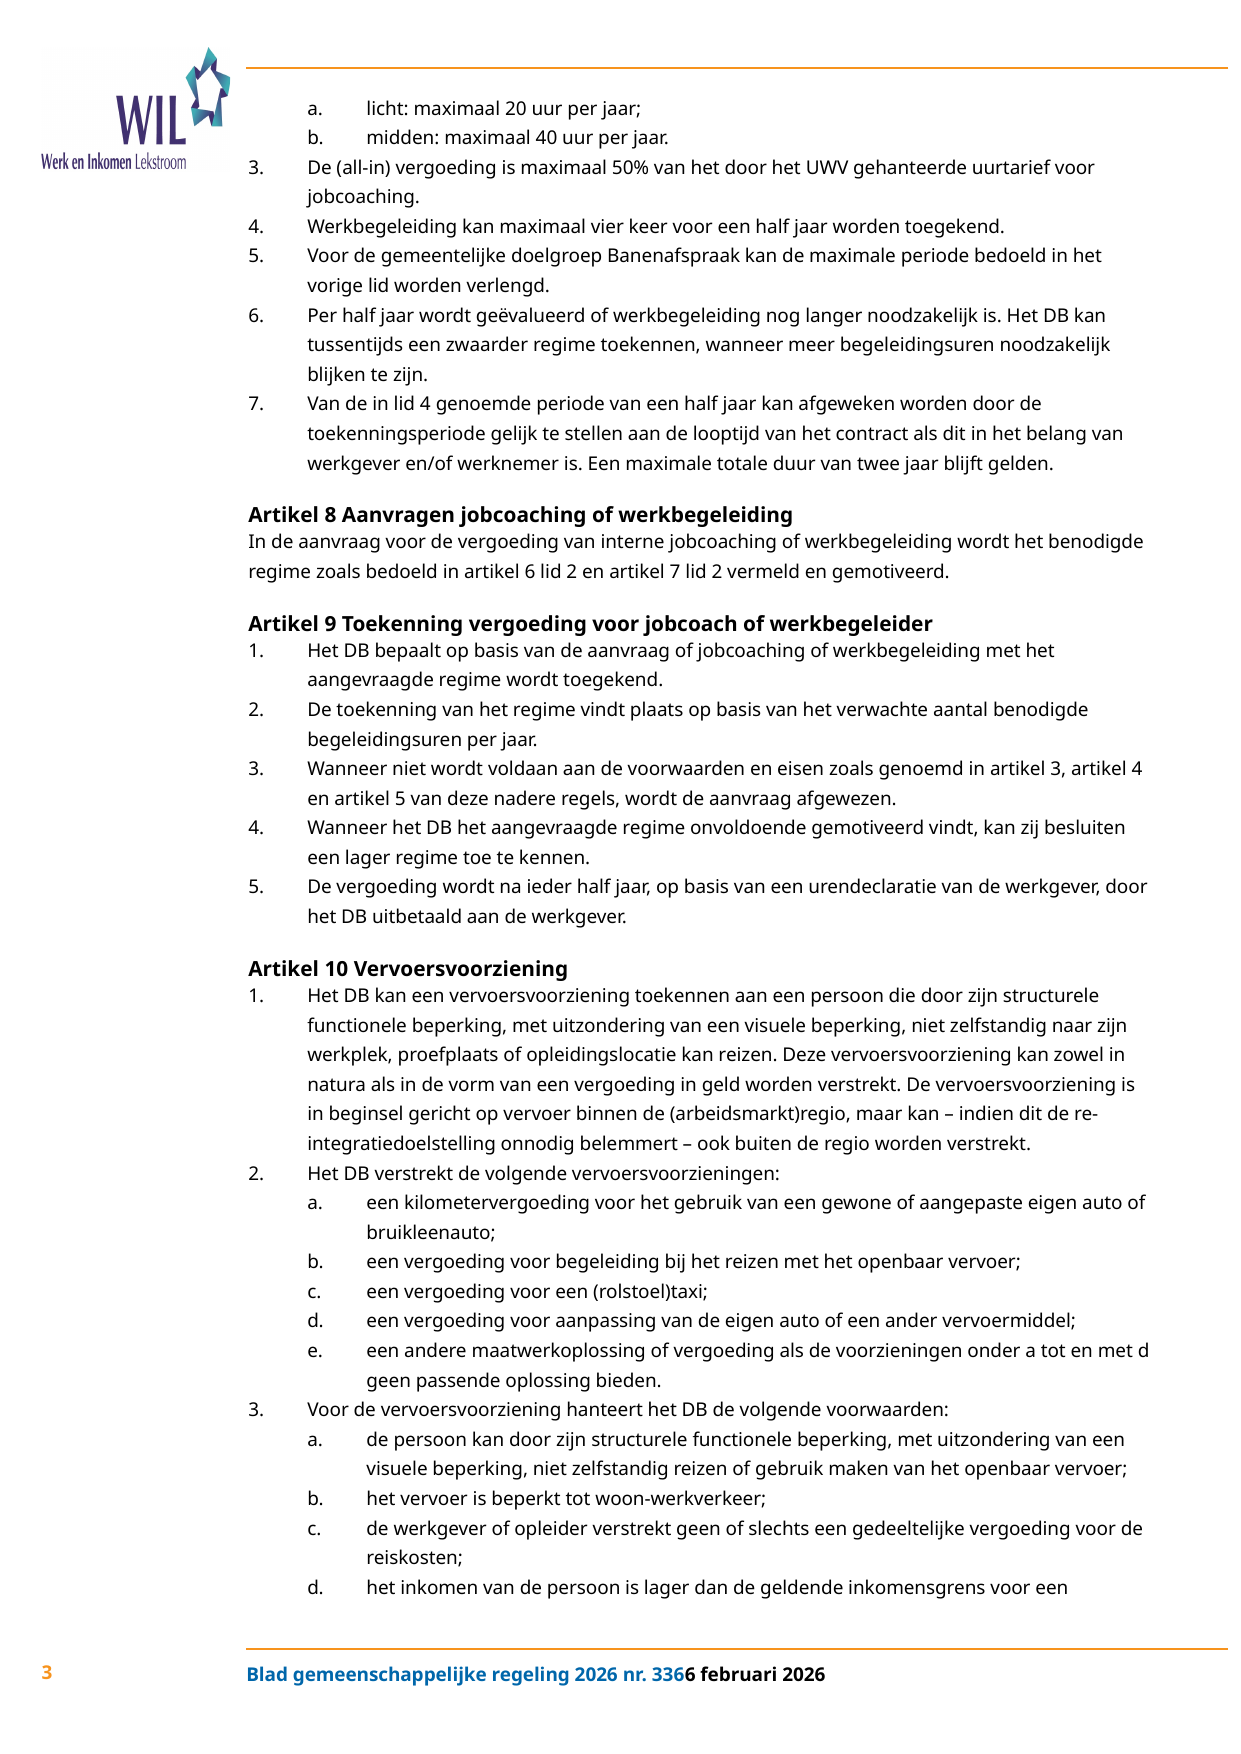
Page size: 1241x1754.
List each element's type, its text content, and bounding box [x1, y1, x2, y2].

list een vergoeding voor begeleiding bij het reizen met het openbaar vervoer; [307, 1248, 1152, 1274]
list een andere maatwerkoplossing of vergoeding als de voorzieningen onder a tot en met d geen passende oplossing bieden. [307, 1337, 1152, 1392]
list Voor de gemeentelijke doelgroep Banenafspraak kan de maximale periode bedoeld in het vorige lid worden verlengd. [248, 243, 1152, 298]
list Voor de vervoersvoorziening hanteert het DB de volgende voorwaarden: [248, 1396, 1152, 1422]
text Artikel 10 Vervoersvoorziening [248, 954, 1152, 982]
list een vergoeding voor een (rolstoel)taxi; [307, 1278, 1152, 1304]
text Artikel 9 Toekenning vergoeding voor jobcoach of werkbegeleider [248, 609, 1152, 637]
list een vergoeding voor aanpassing van de eigen auto of een ander vervoermiddel; [307, 1308, 1152, 1333]
list midden: maximaal 40 uur per jaar. [307, 124, 1152, 150]
text Artikel 8 Aanvragen jobcoaching of werkbegeleiding [248, 500, 1152, 529]
list Per half jaar wordt geëvalueerd of werkbegeleiding nog langer noodzakelijk is. Het DB kan tussentijds een zwaarder regime toekennen, wanneer meer begeleidingsuren noodzakelijk blijken te zijn. [248, 302, 1152, 387]
list De (all-in) vergoeding is maximaal 50% van het door het UWV gehanteerde uurtarief voor jobcoaching. [248, 154, 1152, 209]
list een kilometervergoeding voor het gebruik van een gewone of aangepaste eigen auto of bruikleenauto; [307, 1189, 1152, 1244]
list de werkgever of opleider verstrekt geen of slechts een gedeeltelijke vergoeding voor de reiskosten; [307, 1515, 1152, 1570]
list Wanneer het DB het aangevraagde regime onvoldoende gemotiveerd vindt, kan zij besluiten een lager regime toe te kennen. [248, 814, 1152, 870]
list De vergoeding wordt na ieder half jaar, op basis van een urendeclaratie van de werkgever, door het DB uitbetaald aan de werkgever. [248, 874, 1152, 929]
list Het DB verstrekt de volgende vervoersvoorzieningen: [248, 1160, 1152, 1185]
list de persoon kan door zijn structurele functionele beperking, met uitzondering van een visuele beperking, niet zelfstandig reizen of gebruik maken van het openbaar vervoer; [307, 1426, 1152, 1481]
picture [41, 47, 231, 172]
list het inkomen van de persoon is lager dan de geldende inkomensgrens voor een [307, 1574, 1152, 1599]
list licht: maximaal 20 uur per jaar; [307, 95, 1152, 121]
list Werkbegeleiding kan maximaal vier keer voor een half jaar worden toegekend. [248, 213, 1152, 239]
list Het DB kan een vervoersvoorziening toekennen aan een persoon die door zijn structurele functionele beperking, met uitzondering van een visuele beperking, niet zelfstandig naar zijn werkplek, proefplaats of opleidingslocatie kan reizen. Deze vervoersvoorziening kan zowel in natura als in de vorm van een vergoeding in geld worden verstrekt. De vervoersvoorziening is in beginsel gericht op vervoer binnen de (arbeidsmarkt)regio, maar kan – indien dit de re-integratiedoelstelling onnodig belemmert – ook buiten de regio worden verstrekt. [248, 982, 1152, 1156]
list Het DB bepaalt op basis van de aanvraag of jobcoaching of werkbegeleiding met het aangevraagde regime wordt toegekend. [248, 637, 1152, 692]
list Wanneer niet wordt voldaan aan de voorwaarden en eisen zoals genoemd in artikel 3, artikel 4 en artikel 5 van deze nadere regels, wordt de aanvraag afgewezen. [248, 755, 1152, 811]
list Van de in lid 4 genoemde periode van een half jaar kan afgeweken worden door de toekenningsperiode gelijk te stellen aan de looptijd van het contract als dit in het belang van werkgever en/of werknemer is. Een maximale totale duur van twee jaar blijft gelden. [248, 391, 1152, 476]
list De toekenning van het regime vindt plaats op basis van het verwachte aantal benodigde begeleidingsuren per jaar. [248, 696, 1152, 752]
list het vervoer is beperkt tot woon-werkverkeer; [307, 1485, 1152, 1511]
text In de aanvraag voor de vergoeding van interne jobcoaching of werkbegeleiding wordt het benodigde regime zoals bedoeld in artikel 6 lid 2 en artikel 7 lid 2 vermeld en gemotiveerd. [248, 529, 1152, 584]
